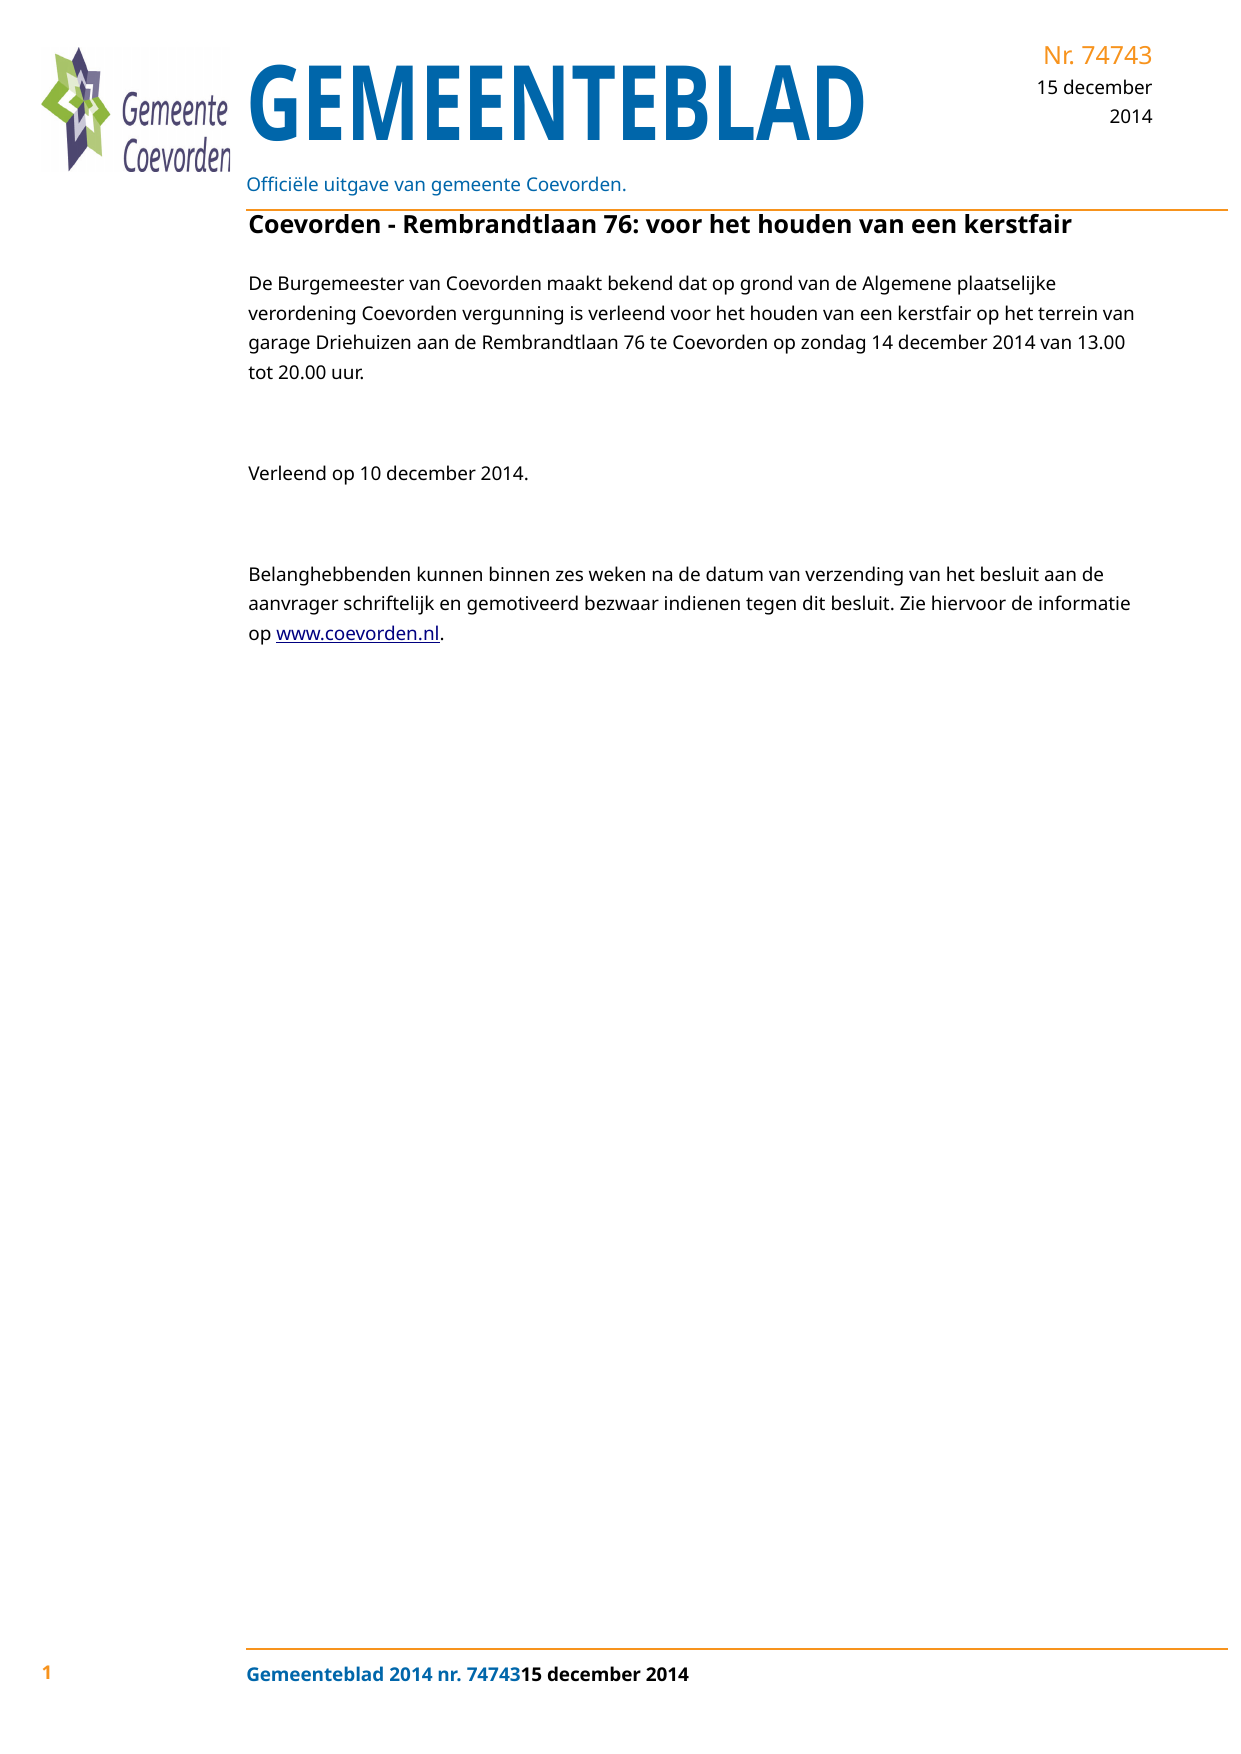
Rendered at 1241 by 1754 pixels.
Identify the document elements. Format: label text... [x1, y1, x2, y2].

text De Burgemeester van Coevorden maakt bekend dat op grond van de Algemene plaatselijke verordening Coevorden vergunning is verleend voor het houden van een kerstfair op het terrein van garage Driehuizen aan de Rembrandtlaan 76 te Coevorden op zondag 14 december 2014 van 13.00 tot 20.00 uur. [248, 270, 1152, 385]
text Coevorden - Rembrandtlaan 76: voor het houden van een kerstfair [248, 211, 1152, 241]
picture [41, 47, 231, 172]
text Belanghebbenden kunnen binnen zes weken na de datum van verzending van het besluit aan de aanvrager schriftelijk en gemotiveerd bezwaar indienen tegen dit besluit. Zie hiervoor de informatie op www.coevorden.nl. [248, 561, 1152, 646]
text Verleend op 10 december 2014. [248, 460, 1152, 486]
